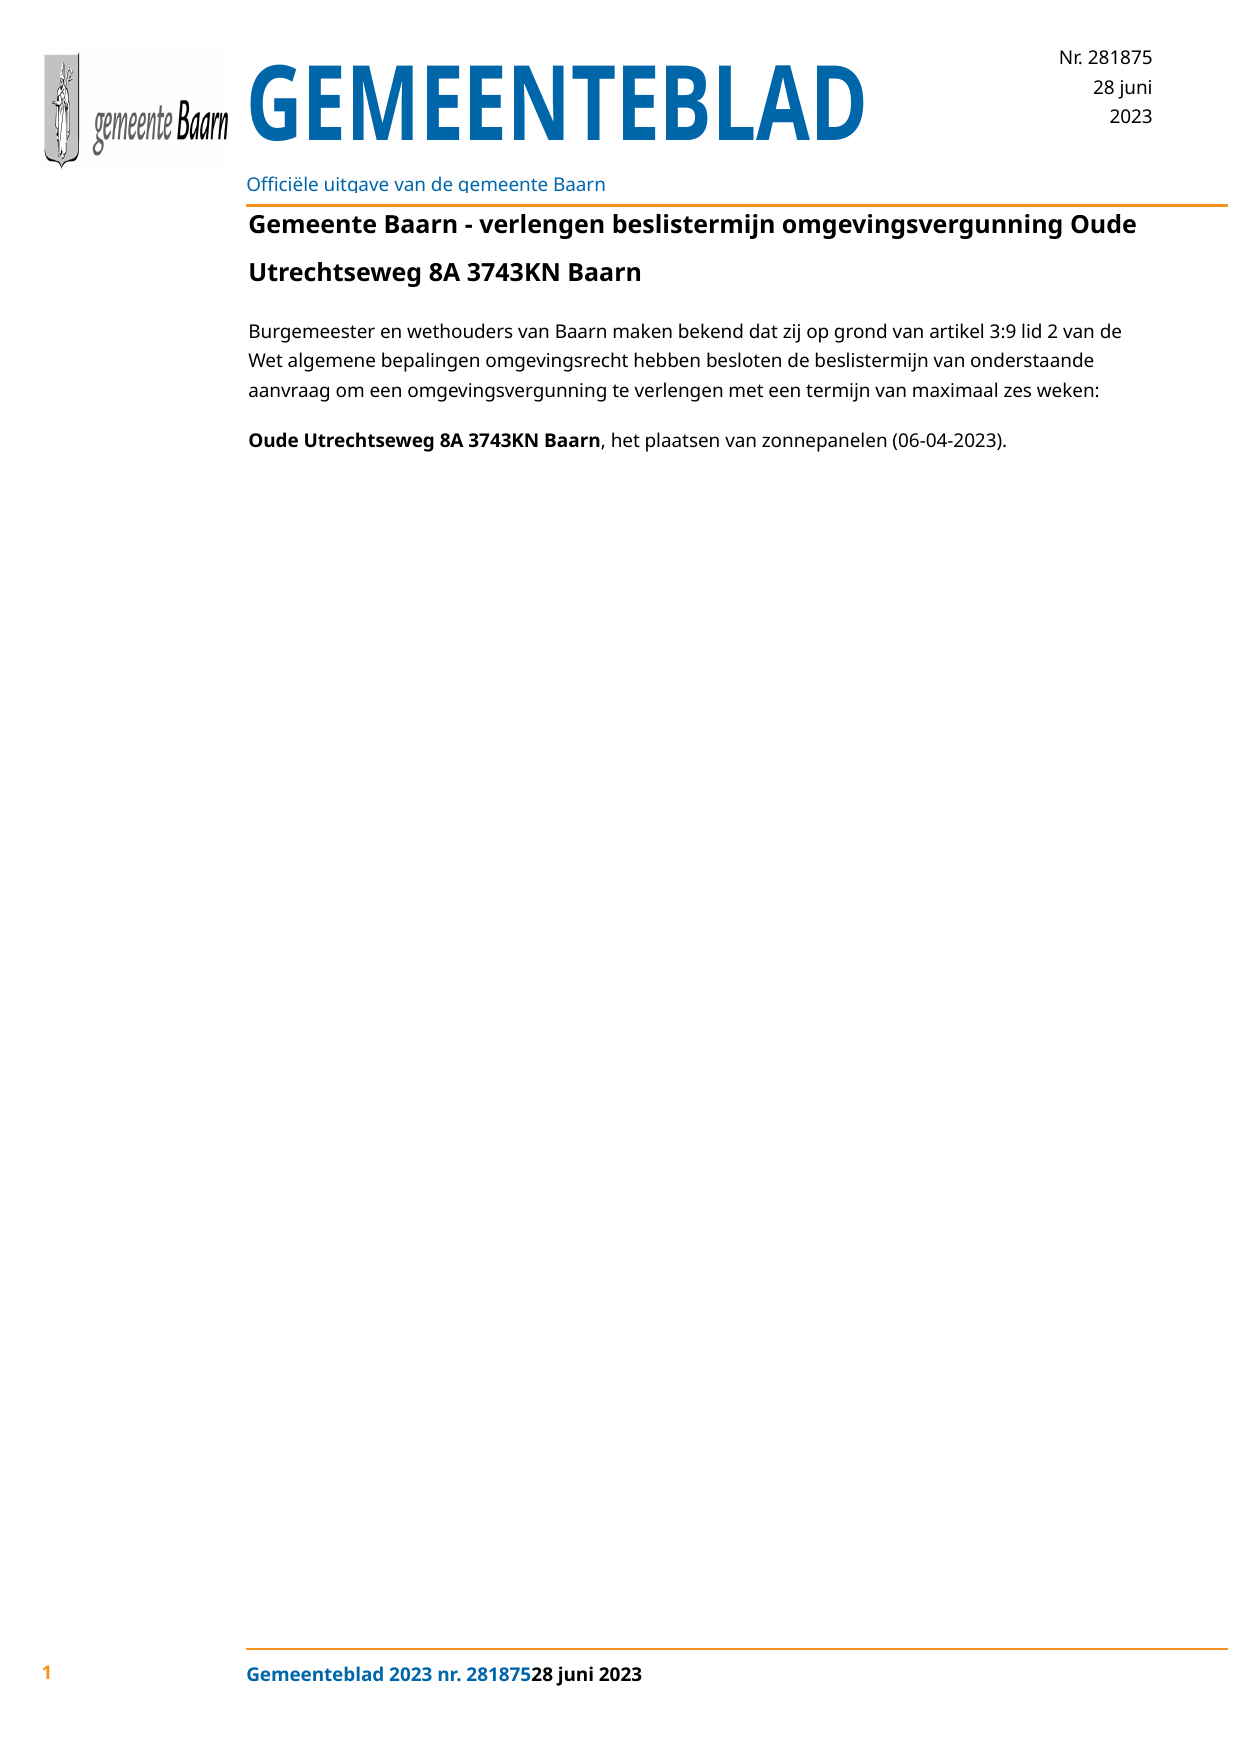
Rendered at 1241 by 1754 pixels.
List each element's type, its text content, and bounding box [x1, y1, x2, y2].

text Gemeente Baarn - verlengen beslistermijn omgevingsvergunning Oude Utrechtseweg 8A 3743KN Baarn [248, 207, 1152, 288]
text Burgemeester en wethouders van Baarn maken bekend dat zij op grond van artikel 3:9 lid 2 van de Wet algemene bepalingen omgevingsrecht hebben besloten de beslistermijn van onderstaande aanvraag om een omgevingsvergunning te verlengen met een termijn van maximaal zes weken: [248, 318, 1152, 403]
picture [41, 47, 231, 172]
text Oude Utrechtseweg 8A 3743KN Baarn, het plaatsen van zonnepanelen (06-04-2023). [248, 427, 1152, 453]
